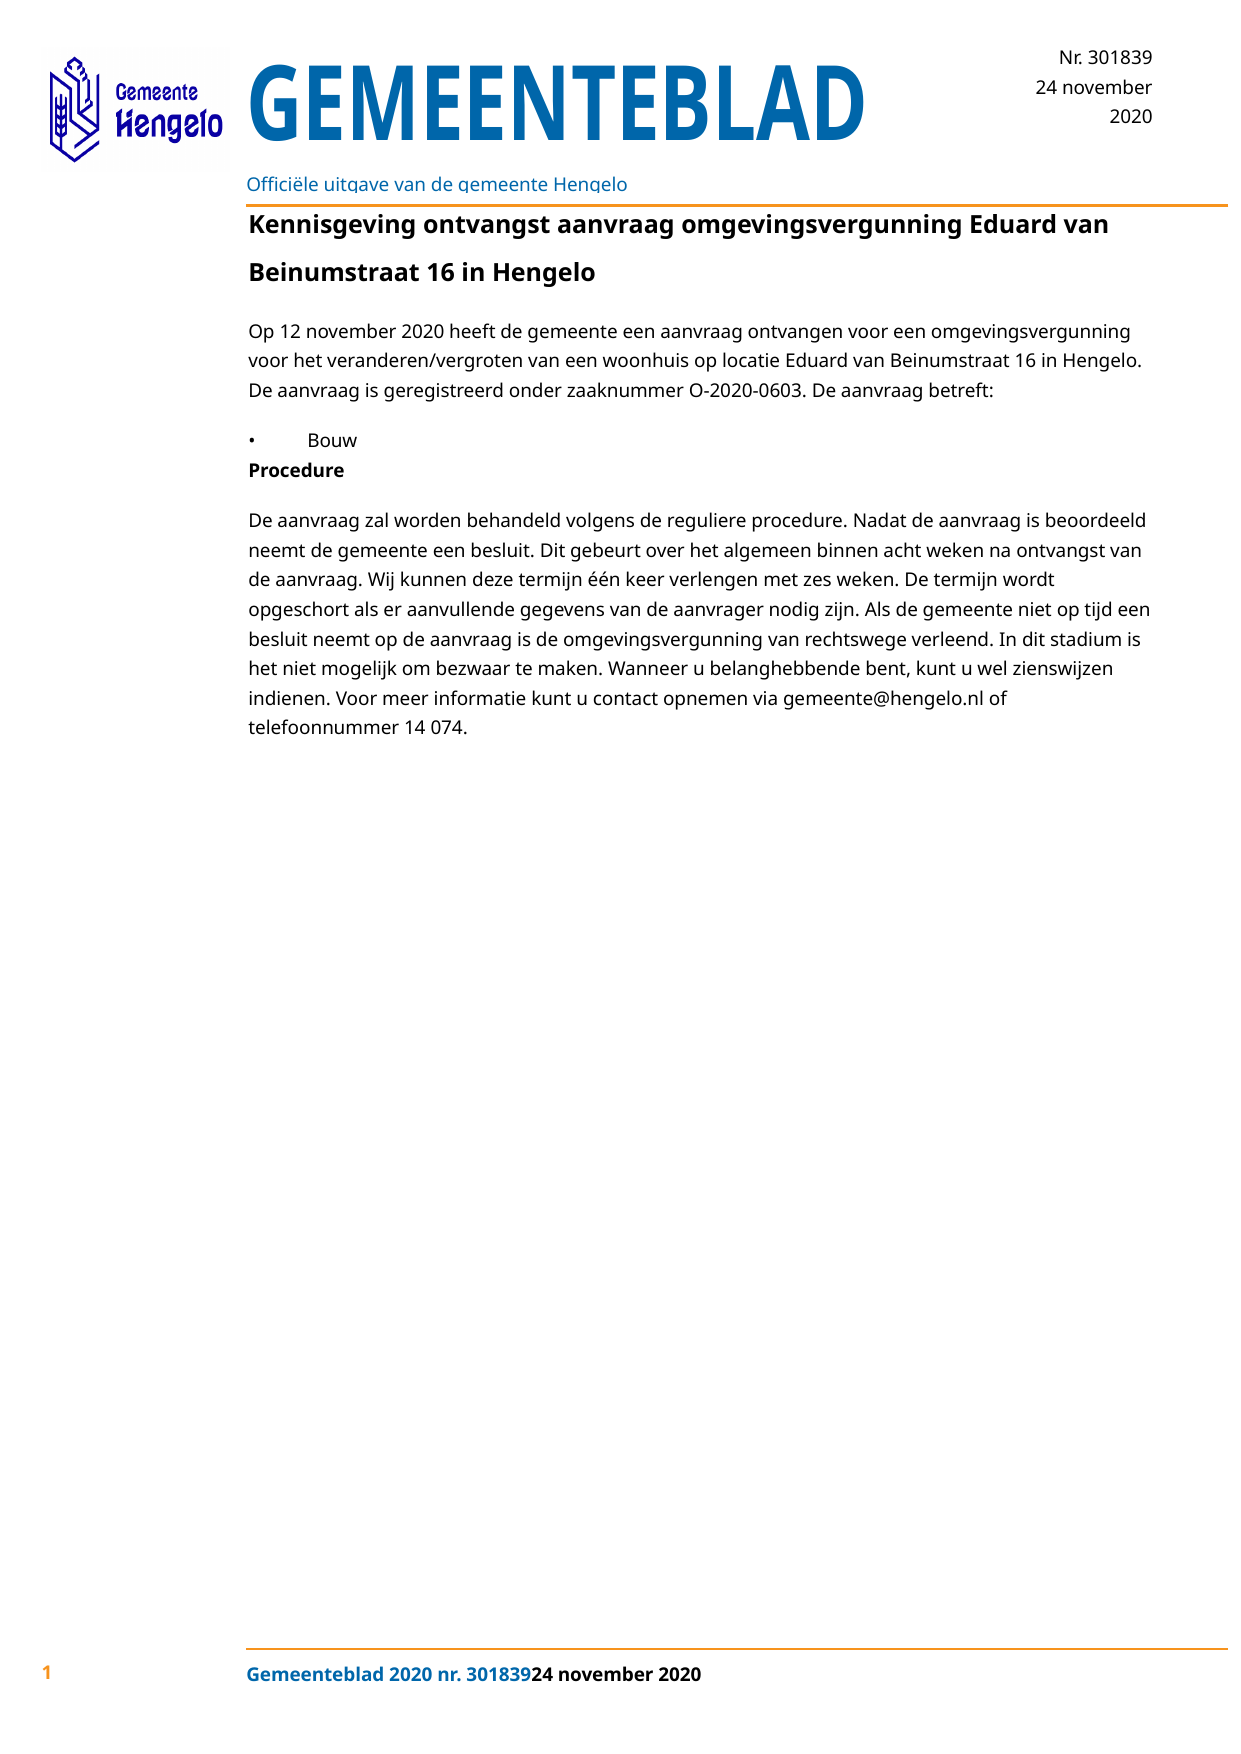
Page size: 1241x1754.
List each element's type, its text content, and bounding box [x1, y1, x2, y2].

picture [41, 47, 231, 172]
text Kennisgeving ontvangst aanvraag omgevingsvergunning Eduard van Beinumstraat 16 in Hengelo [248, 207, 1152, 288]
text Procedure [248, 457, 1152, 483]
list Bouw [248, 427, 1152, 453]
text Op 12 november 2020 heeft de gemeente een aanvraag ontvangen voor een omgevingsvergunning voor het veranderen/vergroten van een woonhuis op locatie Eduard van Beinumstraat 16 in Hengelo. De aanvraag is geregistreerd onder zaaknummer O-2020-0603. De aanvraag betreft: [248, 318, 1152, 403]
text De aanvraag zal worden behandeld volgens de reguliere procedure. Nadat de aanvraag is beoordeeld neemt de gemeente een besluit. Dit gebeurt over het algemeen binnen acht weken na ontvangst van de aanvraag. Wij kunnen deze termijn één keer verlengen met zes weken. De termijn wordt opgeschort als er aanvullende gegevens van de aanvrager nodig zijn. Als de gemeente niet op tijd een besluit neemt op de aanvraag is de omgevingsvergunning van rechtswege verleend. In dit stadium is het niet mogelijk om bezwaar te maken. Wanneer u belanghebbende bent, kunt u wel zienswijzen indienen. Voor meer informatie kunt u contact opnemen via gemeente@hengelo.nl of telefoonnummer 14 074. [248, 507, 1152, 740]
